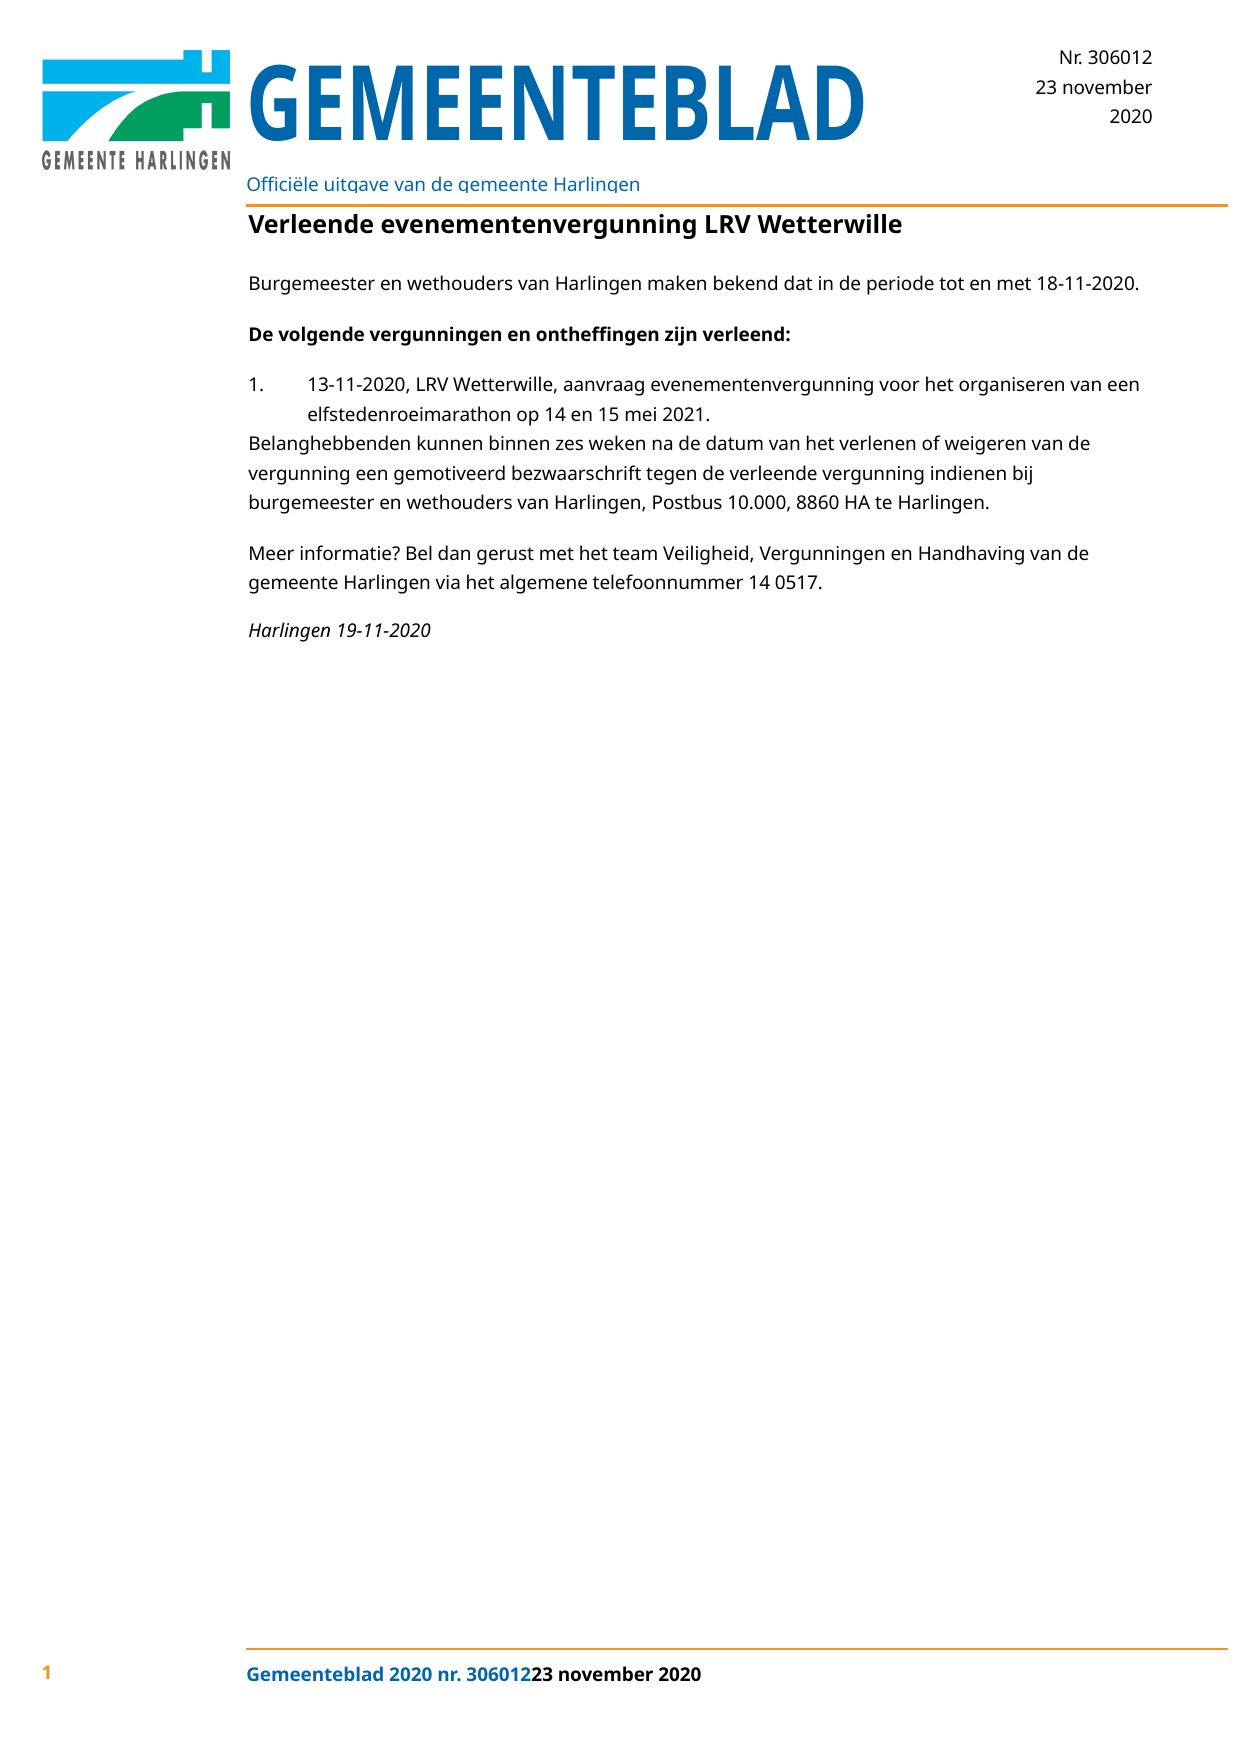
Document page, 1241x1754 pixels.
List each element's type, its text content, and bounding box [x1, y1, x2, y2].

text De volgende vergunningen en ontheffingen zijn verleend: [248, 321, 1152, 346]
text Burgemeester en wethouders van Harlingen maken bekend dat in de periode tot en met 18-11-2020. [248, 270, 1152, 296]
text Meer informatie? Bel dan gerust met het team Veiligheid, Vergunningen en Handhaving van de gemeente Harlingen via het algemene telefoonnummer 14 0517. [248, 540, 1152, 595]
text Harlingen 19-11-2020 [248, 617, 1152, 643]
text Verleende evenementenvergunning LRV Wetterwille [248, 207, 1152, 241]
list 13-11-2020, LRV Wetterwille, aanvraag evenementenvergunning voor het organiseren van een elfstedenroeimarathon op 14 en 15 mei 2021. [248, 371, 1152, 426]
text Belanghebbenden kunnen binnen zes weken na de datum van het verlenen of weigeren van de vergunning een gemotiveerd bezwaarschrift tegen de verleende vergunning indienen bij burgemeester en wethouders van Harlingen, Postbus 10.000, 8860 HA te Harlingen. [248, 430, 1152, 515]
picture [41, 47, 231, 172]
